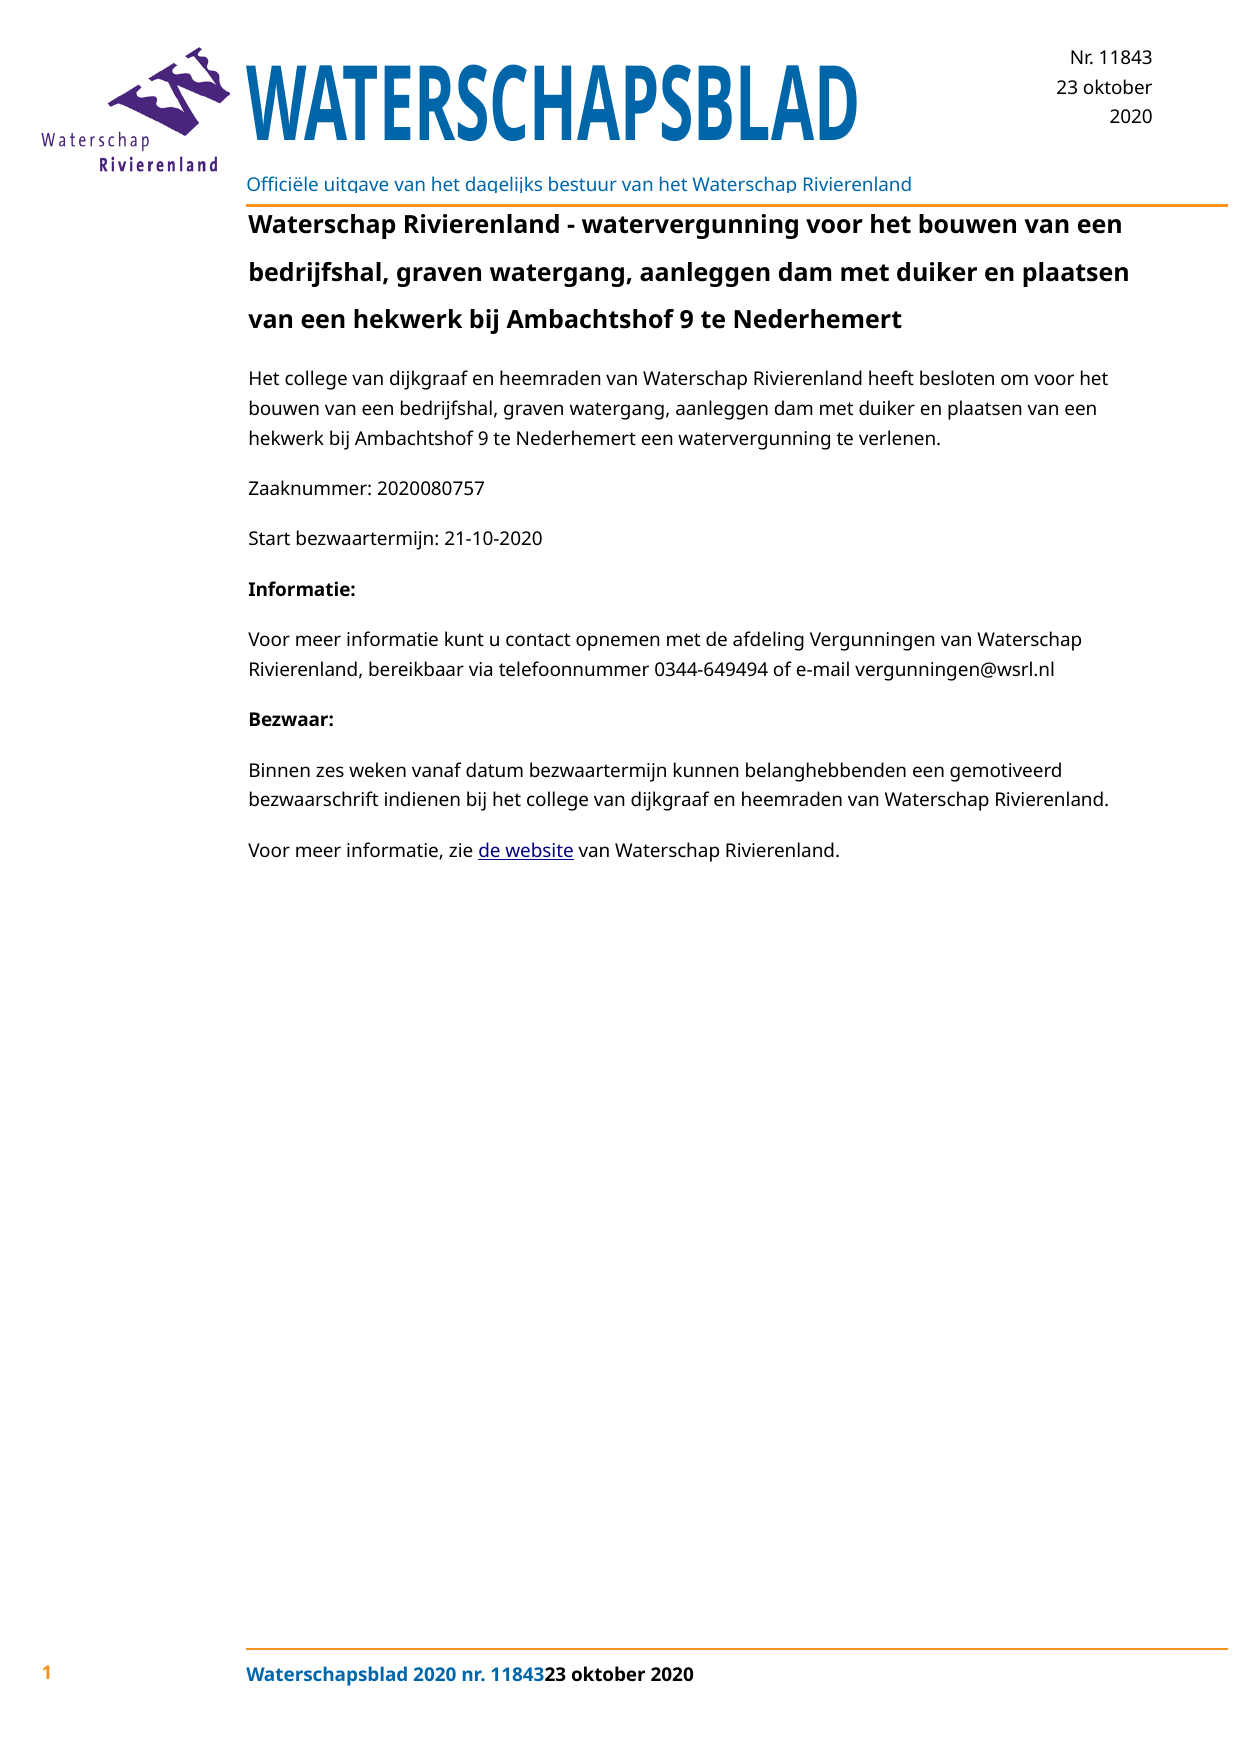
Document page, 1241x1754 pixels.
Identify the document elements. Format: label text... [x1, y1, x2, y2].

picture [41, 47, 231, 172]
text Waterschap Rivierenland - watervergunning voor het bouwen van een bedrijfshal, graven watergang, aanleggen dam met duiker en plaatsen van een hekwerk bij Ambachtshof 9 te Nederhemert [248, 207, 1152, 336]
text Het college van dijkgraaf en heemraden van Waterschap Rivierenland heeft besloten om voor het bouwen van een bedrijfshal, graven watergang, aanleggen dam met duiker en plaatsen van een hekwerk bij Ambachtshof 9 te Nederhemert een watervergunning te verlenen. [248, 366, 1152, 450]
text Voor meer informatie, zie de website van Waterschap Rivierenland. [248, 837, 1152, 862]
text Informatie: [248, 576, 1152, 602]
text Bezwaar: [248, 706, 1152, 732]
text Voor meer informatie kunt u contact opnemen met de afdeling Vergunningen van Waterschap Rivierenland, bereikbaar via telefoonnummer 0344-649494 of e-mail vergunningen@wsrl.nl [248, 626, 1152, 682]
text Start bezwaartermijn: 21-10-2020 [248, 526, 1152, 551]
text Zaaknummer: 2020080757 [248, 475, 1152, 501]
text Binnen zes weken vanaf datum bezwaartermijn kunnen belanghebbenden een gemotiveerd bezwaarschrift indienen bij het college van dijkgraaf en heemraden van Waterschap Rivierenland. [248, 757, 1152, 812]
